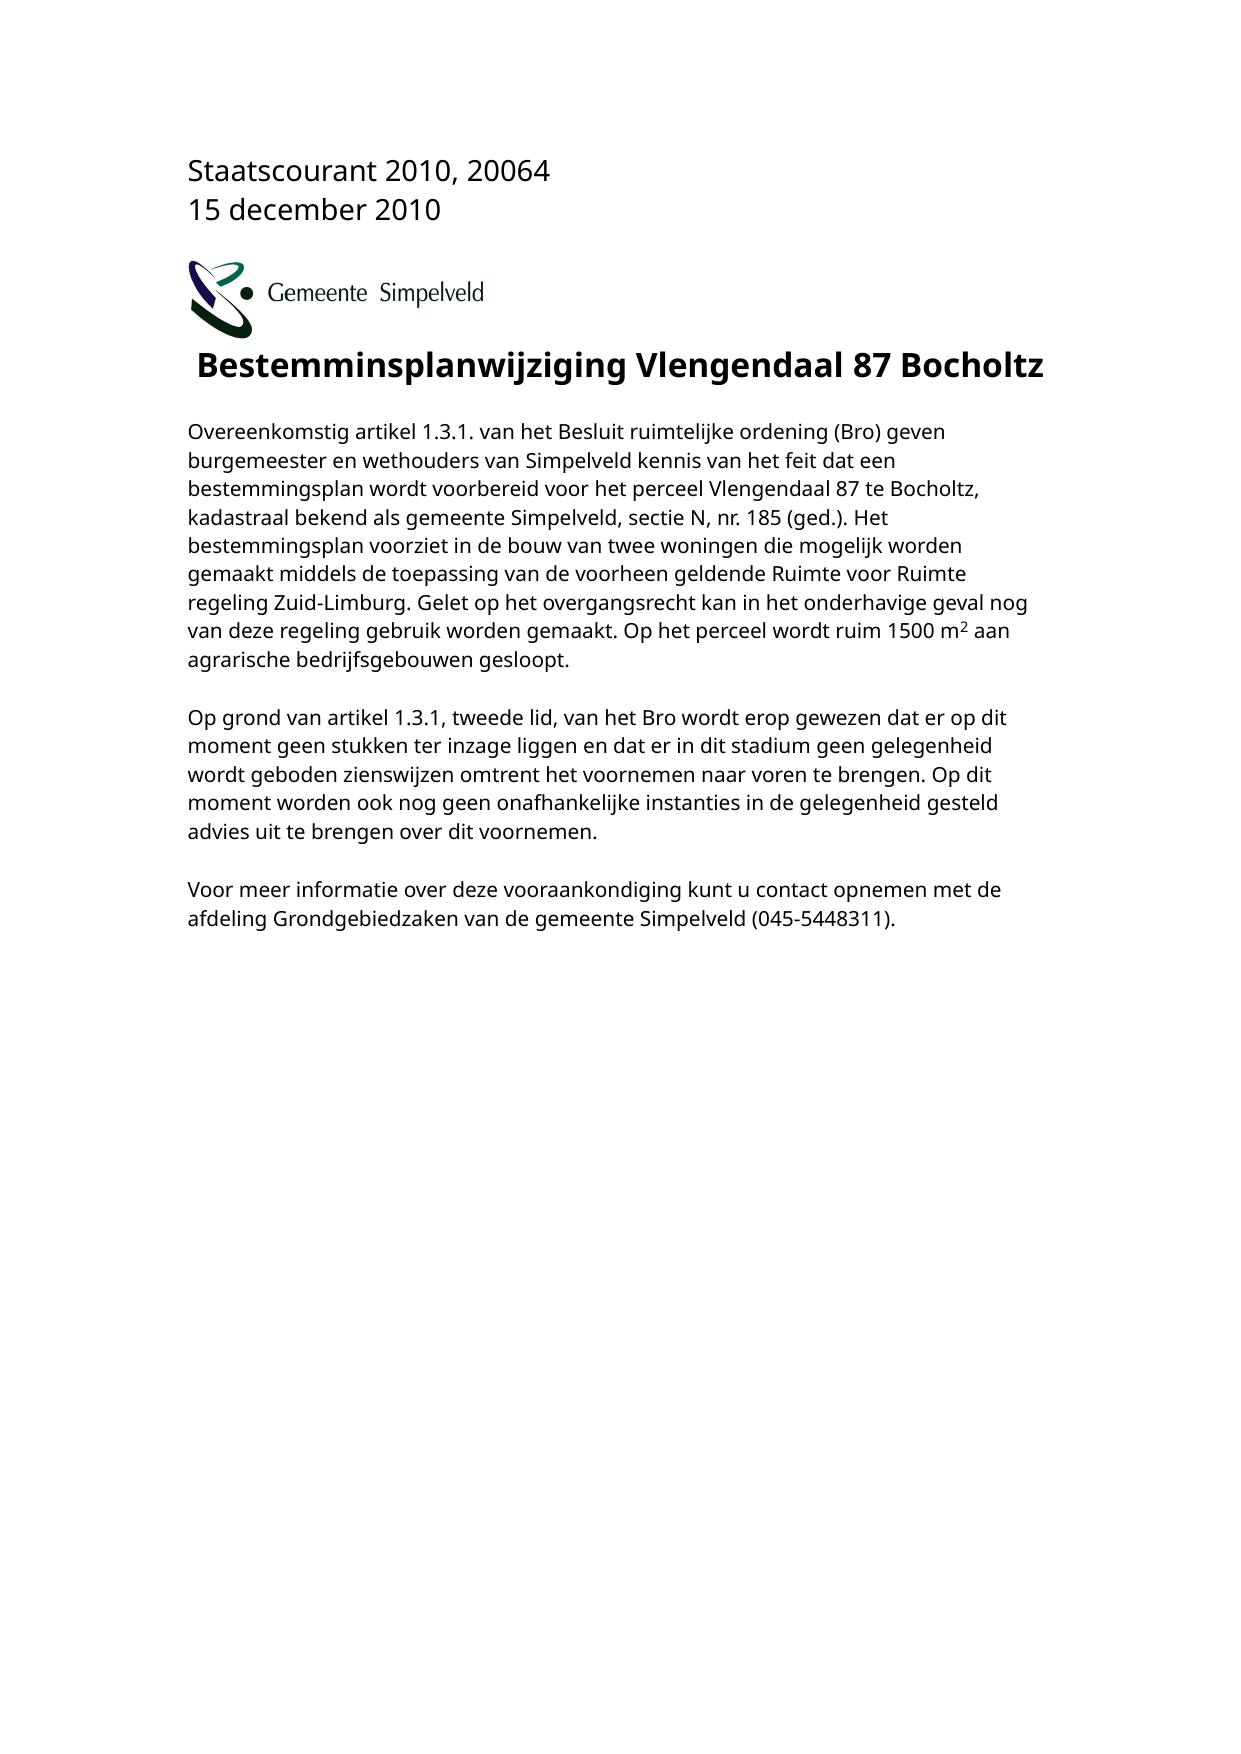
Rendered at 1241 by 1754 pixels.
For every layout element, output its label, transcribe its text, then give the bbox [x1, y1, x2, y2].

text 15 december 2010 [187, 190, 1053, 229]
text Staatscourant 2010, 20064 [187, 150, 1053, 190]
text Overeenkomstig artikel 1.3.1. van het Besluit ruimtelijke ordening (Bro) geven burgemeester en wethouders van Simpelveld kennis van het feit dat een bestemmingsplan wordt voorbereid voor het perceel Vlengendaal 87 te Bocholtz, kadastraal bekend als gemeente Simpelveld, sectie N, nr. 185 (ged.). Het bestemmingsplan voorziet in de bouw van twee woningen die mogelijk worden gemaakt middels de toepassing van de voorheen geldende Ruimte voor Ruimte regeling Zuid-Limburg. Gelet op het overgangsrecht kan in het onderhavige geval nog van deze regeling gebruik worden gemaakt. Op het perceel wordt ruim 1500 m2 aan agrarische bedrijfsgebouwen gesloopt. [187, 417, 1053, 673]
text Voor meer informatie over deze vooraankondiging kunt u contact opnemen met de afdeling Grondgebiedzaken van de gemeente Simpelveld (045-5448311). [187, 875, 1053, 932]
subtitle Bestemminsplanwijziging Vlengendaal 87 Bocholtz [187, 271, 1053, 387]
text Op grond van artikel 1.3.1, tweede lid, van het Bro wordt erop gewezen dat er op dit moment geen stukken ter inzage liggen en dat er in dit stadium geen gelegenheid wordt geboden zienswijzen omtrent het voornemen naar voren te brengen. Op dit moment worden ook nog geen onafhankelijke instanties in de gelegenheid gesteld advies uit te brengen over dit voornemen. [187, 703, 1053, 845]
picture [187, 258, 484, 342]
